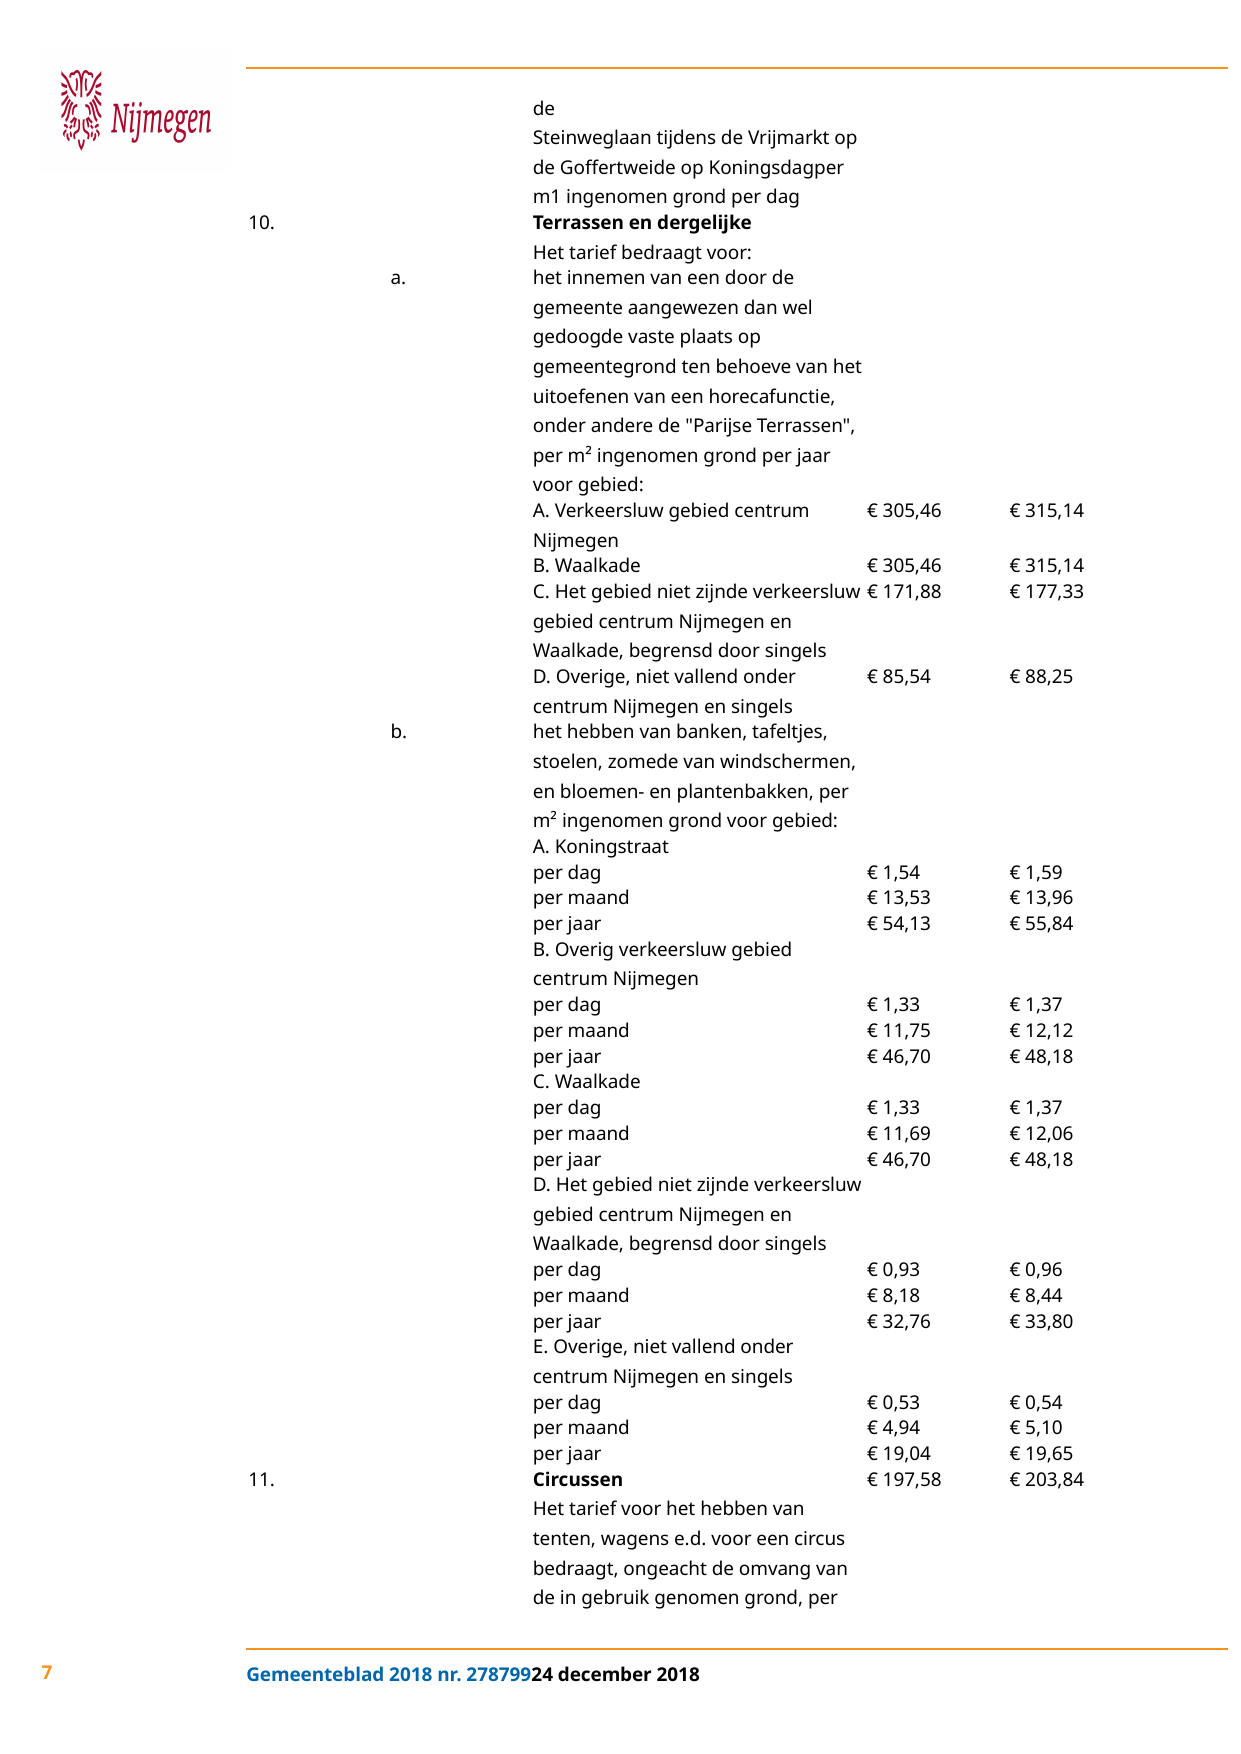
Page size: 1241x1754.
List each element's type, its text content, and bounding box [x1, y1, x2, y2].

table_cell [248, 498, 390, 553]
table_cell [867, 1334, 1009, 1389]
table_cell [390, 885, 533, 910]
table_cell [867, 1069, 1009, 1094]
table_cell C. Het gebied niet zijnde verkeersluw gebied centrum Nijmegen en Waalkade, begrensd door singels [533, 579, 867, 663]
table_cell € 88,25 [1009, 663, 1152, 719]
table_cell [248, 1308, 390, 1333]
table_cell € 11,75 [867, 1017, 1009, 1043]
table_cell per dag [533, 1094, 867, 1120]
table_cell € 315,14 [1009, 498, 1152, 553]
table_cell € 11,69 [867, 1120, 1009, 1146]
table_cell per maand [533, 1017, 867, 1043]
table_cell [390, 1256, 533, 1282]
table_cell € 0,93 [867, 1256, 1009, 1282]
table_cell [248, 1094, 390, 1120]
table_cell € 8,44 [1009, 1282, 1152, 1308]
table_cell [390, 498, 533, 553]
table_cell [248, 833, 390, 859]
table_cell Terrassen en dergelijke Het tarief bedraagt voor: [533, 209, 867, 264]
table_cell B. Waalkade [533, 553, 867, 578]
table_cell € 8,18 [867, 1282, 1009, 1308]
table_cell € 5,10 [1009, 1415, 1152, 1440]
table_cell a. [390, 265, 533, 497]
table_cell [390, 1389, 533, 1414]
table_cell [390, 1171, 533, 1256]
table_cell 11. [248, 1466, 390, 1610]
table_cell [390, 1466, 533, 1610]
table_cell [248, 1415, 390, 1440]
table_cell € 13,96 [1009, 885, 1152, 910]
table_cell [867, 1171, 1009, 1256]
table_cell [867, 719, 1009, 833]
table_cell € 1,37 [1009, 991, 1152, 1017]
table_cell € 32,76 [867, 1308, 1009, 1333]
table_cell [867, 833, 1009, 859]
table_cell € 171,88 [867, 579, 1009, 663]
table_cell per maand [533, 1120, 867, 1146]
table_cell per dag [533, 1389, 867, 1414]
table_cell per maand [533, 1415, 867, 1440]
table_cell € 13,53 [867, 885, 1009, 910]
table_cell € 54,13 [867, 910, 1009, 936]
table_cell per jaar [533, 1146, 867, 1171]
table_cell [1009, 719, 1152, 833]
table_cell € 4,94 [867, 1415, 1009, 1440]
table_cell per maand [533, 885, 867, 910]
table_cell [390, 1282, 533, 1308]
table_cell [390, 1334, 533, 1389]
table_cell [248, 885, 390, 910]
table_cell per jaar [533, 1440, 867, 1466]
table_cell [867, 95, 1009, 209]
table_cell [1009, 265, 1152, 497]
table_cell per jaar [533, 1043, 867, 1068]
table_cell D. Overige, niet vallend onder centrum Nijmegen en singels [533, 663, 867, 719]
table_cell [1009, 936, 1152, 991]
table_cell per jaar [533, 1308, 867, 1333]
table_cell per dag [533, 859, 867, 884]
table_cell [390, 1415, 533, 1440]
table_cell [248, 1256, 390, 1282]
table_cell C. Waalkade [533, 1069, 867, 1094]
table_cell per dag [533, 1256, 867, 1282]
table_cell € 0,53 [867, 1389, 1009, 1414]
table_cell [390, 833, 533, 859]
table_cell [390, 95, 533, 209]
table_cell [248, 1440, 390, 1466]
table_cell [390, 1017, 533, 1043]
table_cell per maand [533, 1282, 867, 1308]
table_cell [867, 936, 1009, 991]
table_cell € 46,70 [867, 1043, 1009, 1068]
table_cell [248, 910, 390, 936]
table_cell B. Overig verkeersluw gebied centrum Nijmegen [533, 936, 867, 991]
table_cell € 0,54 [1009, 1389, 1152, 1414]
table_cell [248, 859, 390, 884]
table_cell [1009, 1334, 1152, 1389]
table_cell 10. [248, 209, 390, 264]
table_cell b. [390, 719, 533, 833]
table_cell [248, 1334, 390, 1389]
table_cell [248, 1146, 390, 1171]
table_cell [390, 1120, 533, 1146]
table_cell [248, 719, 390, 833]
table_cell [248, 95, 390, 209]
table_cell € 0,96 [1009, 1256, 1152, 1282]
table_cell [248, 1120, 390, 1146]
table_cell het hebben van banken, tafeltjes, stoelen, zomede van windschermen, en bloemen- en plantenbakken, per m² ingenomen grond voor gebied: [533, 719, 867, 833]
table_cell [248, 579, 390, 663]
picture [41, 47, 231, 172]
table_cell de Steinweglaan tijdens de Vrijmarkt op de Goffertweide op Koningsdagper m1 ingenomen grond per dag [533, 95, 867, 209]
table_cell [248, 1043, 390, 1068]
table_cell A. Verkeersluw gebied centrum Nijmegen [533, 498, 867, 553]
table_cell € 46,70 [867, 1146, 1009, 1171]
table_cell per dag [533, 991, 867, 1017]
table_cell € 177,33 [1009, 579, 1152, 663]
table_cell € 1,33 [867, 991, 1009, 1017]
table_cell E. Overige, niet vallend onder centrum Nijmegen en singels [533, 1334, 867, 1389]
table_cell € 305,46 [867, 553, 1009, 578]
table_cell € 203,84 [1009, 1466, 1152, 1610]
table_cell [248, 265, 390, 497]
table_cell € 85,54 [867, 663, 1009, 719]
table_cell [390, 1308, 533, 1333]
table_cell [1009, 1171, 1152, 1256]
table_cell [248, 553, 390, 578]
table_cell [1009, 1069, 1152, 1094]
table_cell [248, 1389, 390, 1414]
table_cell [390, 553, 533, 578]
table_cell per jaar [533, 910, 867, 936]
table_cell [390, 936, 533, 991]
table_cell € 48,18 [1009, 1043, 1152, 1068]
table_cell [390, 579, 533, 663]
table_cell [390, 1069, 533, 1094]
table_cell [390, 1043, 533, 1068]
table_cell € 1,54 [867, 859, 1009, 884]
table_cell [390, 663, 533, 719]
table_cell [248, 1069, 390, 1094]
table_cell [867, 265, 1009, 497]
table_cell [248, 936, 390, 991]
table_cell € 197,58 [867, 1466, 1009, 1610]
table_cell € 12,12 [1009, 1017, 1152, 1043]
table_cell € 315,14 [1009, 553, 1152, 578]
table_cell € 55,84 [1009, 910, 1152, 936]
table_cell [867, 209, 1009, 264]
table_cell [390, 209, 533, 264]
table_cell [390, 910, 533, 936]
table_cell € 48,18 [1009, 1146, 1152, 1171]
table_cell [390, 1146, 533, 1171]
table_cell [248, 1282, 390, 1308]
table_cell [1009, 95, 1152, 209]
table_cell € 1,33 [867, 1094, 1009, 1120]
table_cell [390, 859, 533, 884]
table_cell [390, 1094, 533, 1120]
table_cell [248, 1017, 390, 1043]
table_cell [248, 991, 390, 1017]
table_cell € 305,46 [867, 498, 1009, 553]
table_cell [248, 663, 390, 719]
table_cell € 33,80 [1009, 1308, 1152, 1333]
table_cell € 1,59 [1009, 859, 1152, 884]
table_cell [1009, 209, 1152, 264]
table_cell A. Koningstraat [533, 833, 867, 859]
table_cell € 12,06 [1009, 1120, 1152, 1146]
table_cell Circussen Het tarief voor het hebben van tenten, wagens e.d. voor een circus bedraagt, ongeacht de omvang van de in gebruik genomen grond, per [533, 1466, 867, 1610]
table_cell het innemen van een door de gemeente aangewezen dan wel gedoogde vaste plaats op gemeentegrond ten behoeve van het uitoefenen van een horecafunctie, onder andere de "Parijse Terrassen", per m² ingenomen grond per jaar voor gebied: [533, 265, 867, 497]
table_cell [1009, 833, 1152, 859]
table_cell € 1,37 [1009, 1094, 1152, 1120]
table_cell D. Het gebied niet zijnde verkeersluw gebied centrum Nijmegen en Waalkade, begrensd door singels [533, 1171, 867, 1256]
table_cell [248, 1171, 390, 1256]
table_cell € 19,65 [1009, 1440, 1152, 1466]
table_cell [390, 991, 533, 1017]
table_cell € 19,04 [867, 1440, 1009, 1466]
table_cell [390, 1440, 533, 1466]
